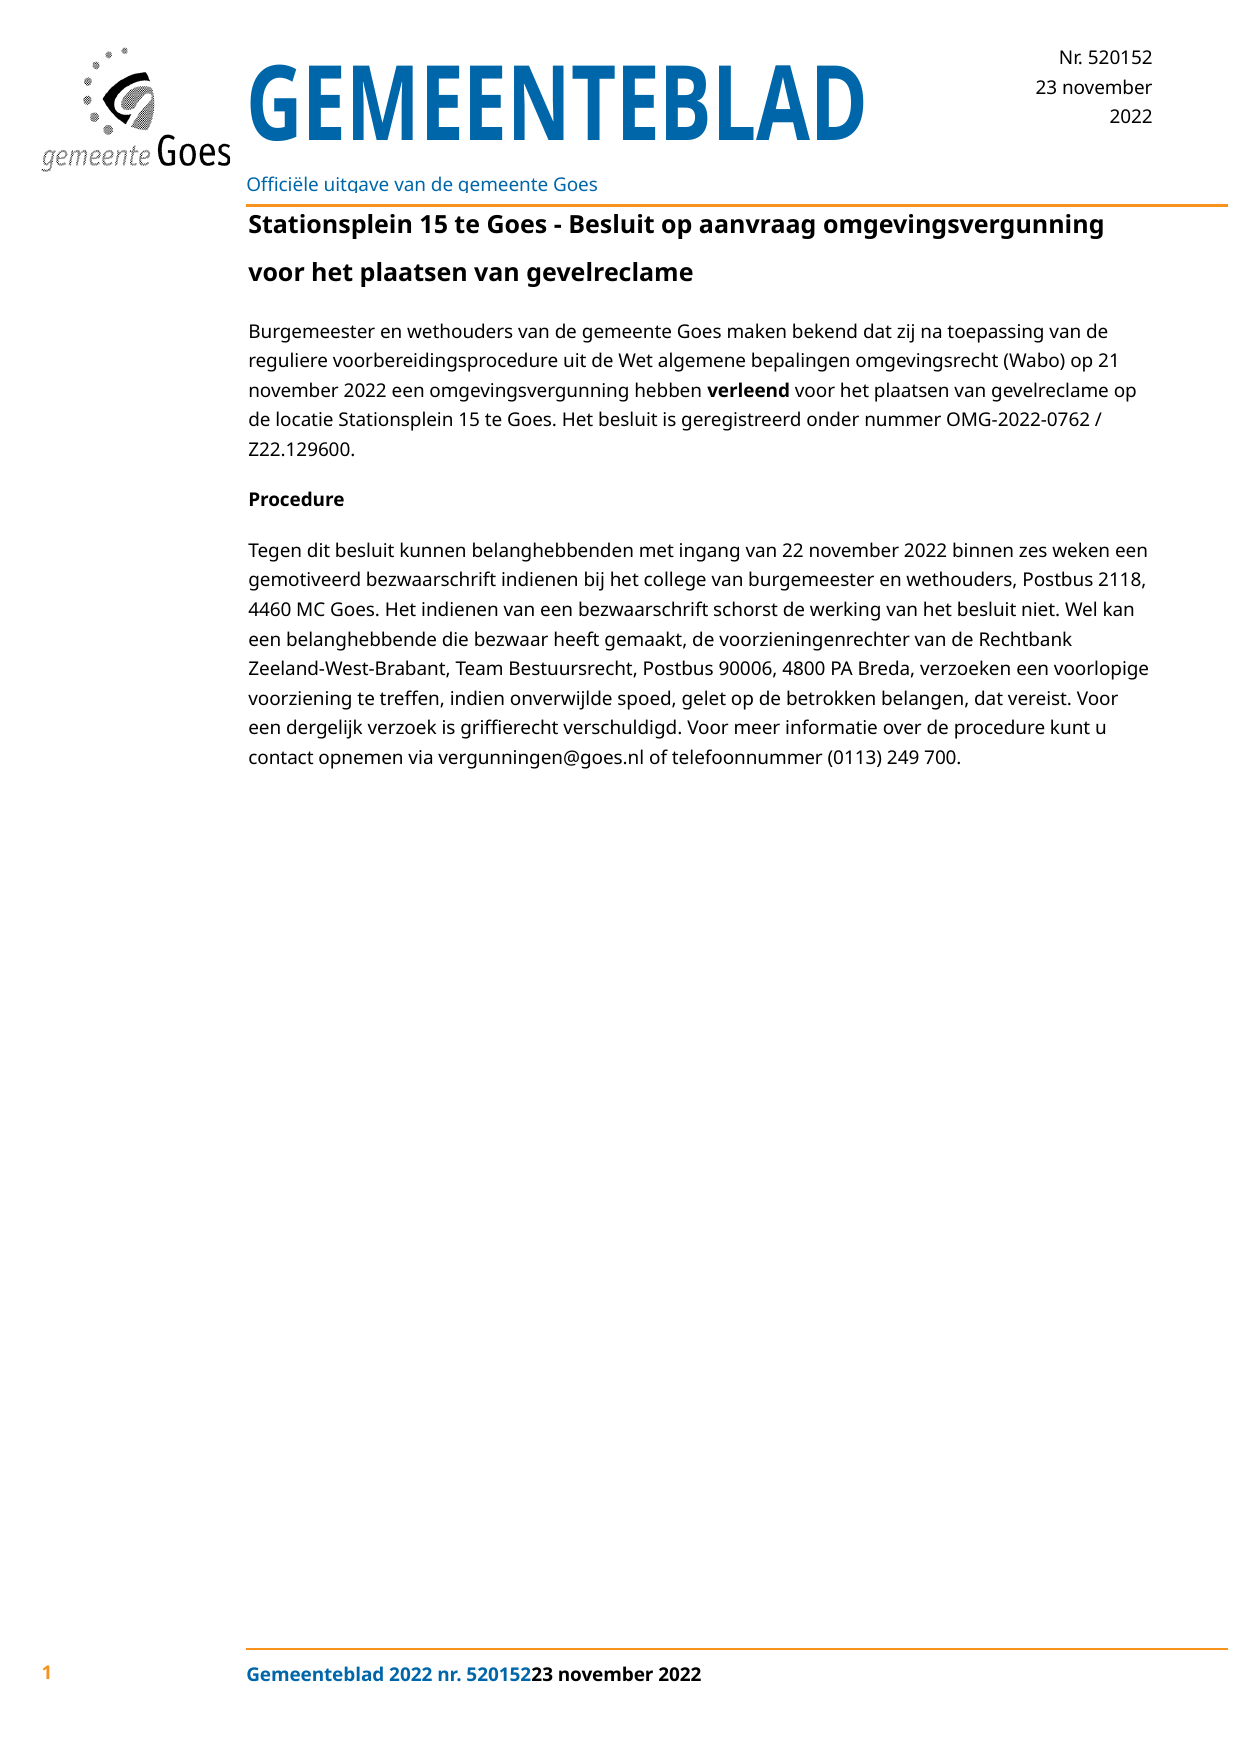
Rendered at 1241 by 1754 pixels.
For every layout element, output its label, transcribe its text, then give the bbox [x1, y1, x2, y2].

picture [41, 47, 231, 172]
text Burgemeester en wethouders van de gemeente Goes maken bekend dat zij na toepassing van de reguliere voorbereidingsprocedure uit de Wet algemene bepalingen omgevingsrecht (Wabo) op 21 november 2022 een omgevingsvergunning hebben verleend voor het plaatsen van gevelreclame op de locatie Stationsplein 15 te Goes. Het besluit is geregistreerd onder nummer OMG-2022-0762 / Z22.129600. [248, 318, 1152, 462]
text Procedure [248, 487, 1152, 512]
text Tegen dit besluit kunnen belanghebbenden met ingang van 22 november 2022 binnen zes weken een gemotiveerd bezwaarschrift indienen bij het college van burgemeester en wethouders, Postbus 2118, 4460 MC Goes. Het indienen van een bezwaarschrift schorst de werking van het besluit niet. Wel kan een belanghebbende die bezwaar heeft gemaakt, de voorzieningenrechter van de Rechtbank Zeeland-West-Brabant, Team Bestuursrecht, Postbus 90006, 4800 PA Breda, verzoeken een voorlopige voorziening te treffen, indien onverwijlde spoed, gelet op de betrokken belangen, dat vereist. Voor een dergelijk verzoek is griffierecht verschuldigd. Voor meer informatie over de procedure kunt u contact opnemen via vergunningen@goes.nl of telefoonnummer (0113) 249 700. [248, 537, 1152, 770]
text Stationsplein 15 te Goes - Besluit op aanvraag omgevingsvergunning voor het plaatsen van gevelreclame [248, 207, 1152, 288]
